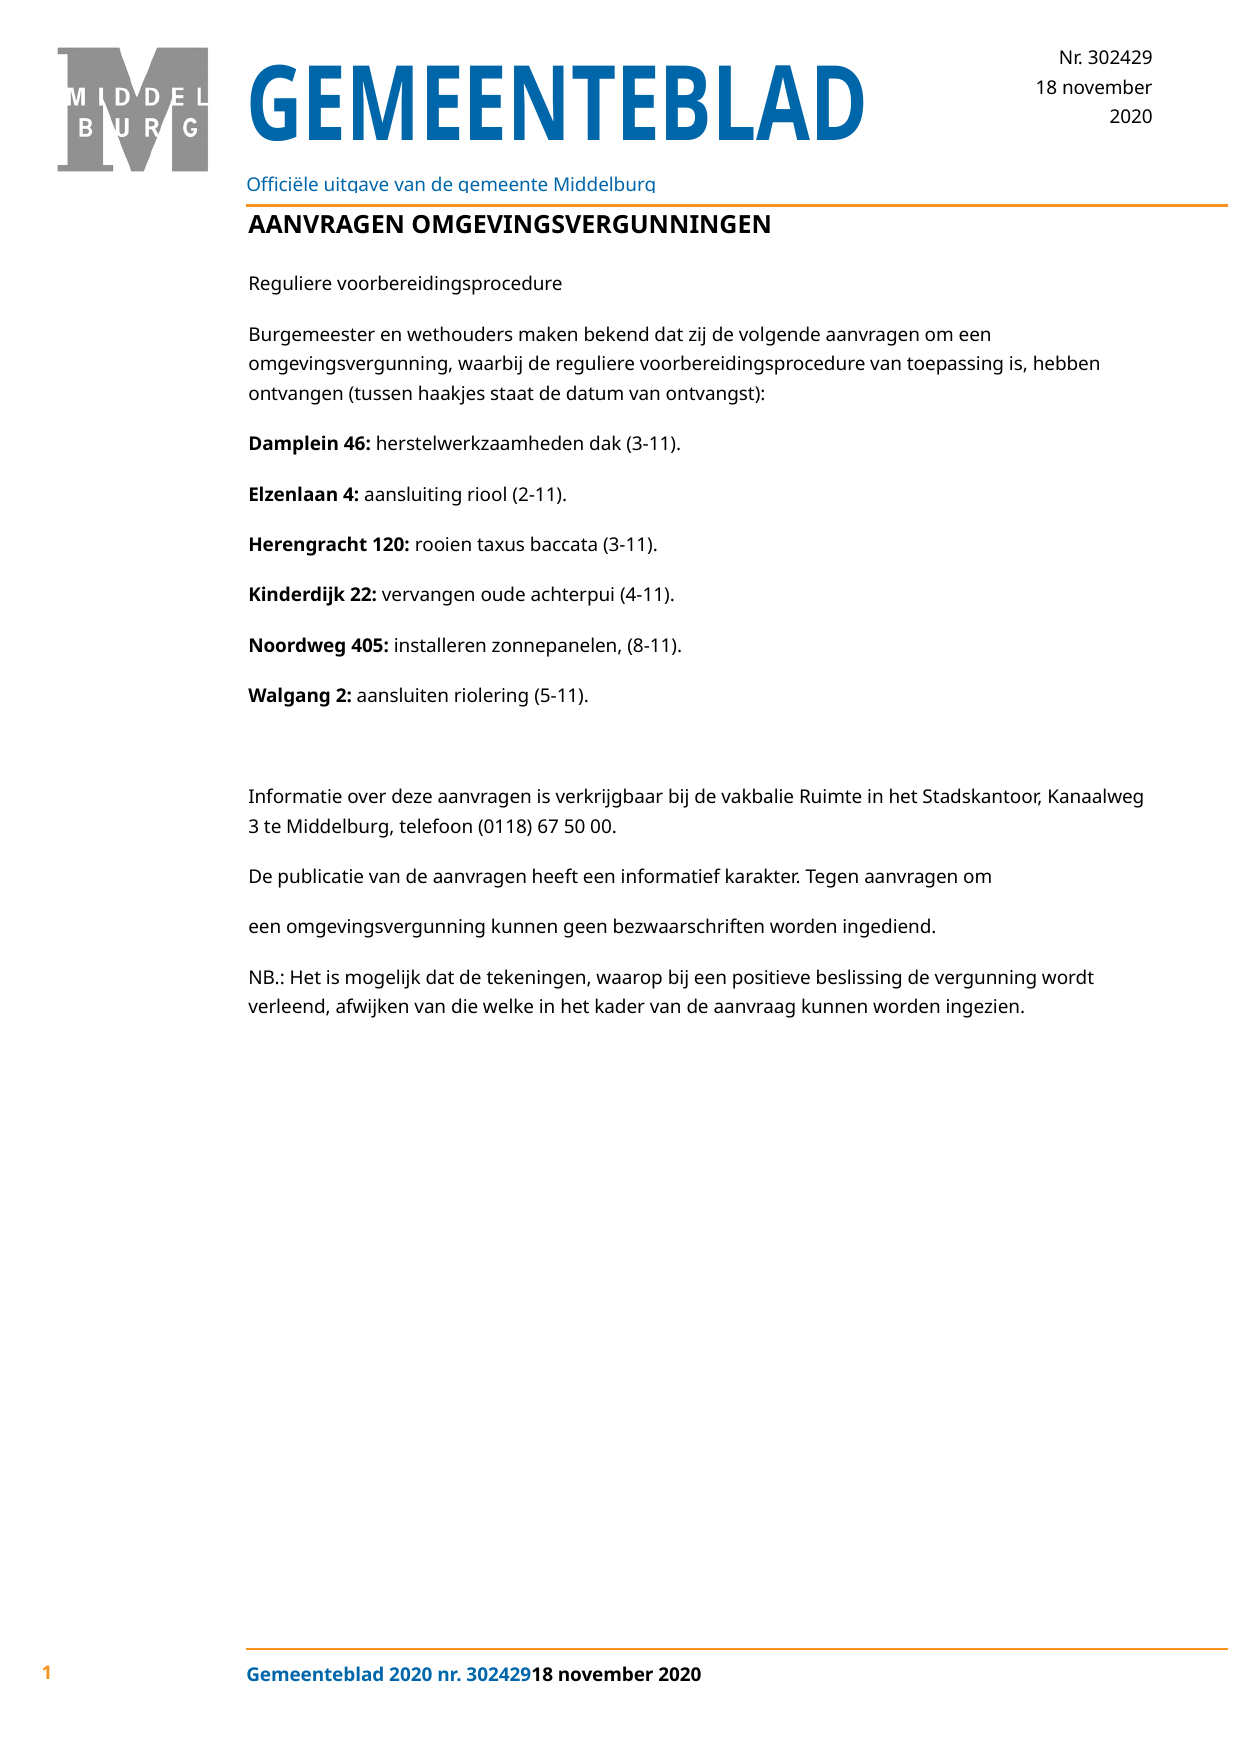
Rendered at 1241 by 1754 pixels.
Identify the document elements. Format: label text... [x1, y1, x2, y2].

text NB.: Het is mogelijk dat de tekeningen, waarop bij een positieve beslissing de vergunning wordt verleend, afwijken van die welke in het kader van de aanvraag kunnen worden ingezien. [248, 964, 1152, 1019]
text De publicatie van de aanvragen heeft een informatief karakter. Tegen aanvragen om [248, 863, 1152, 889]
text Kinderdijk 22: vervangen oude achterpui (4-11). [248, 582, 1152, 607]
text Herengracht 120: rooien taxus baccata (3-11). [248, 531, 1152, 557]
text Informatie over deze aanvragen is verkrijgbaar bij de vakbalie Ruimte in het Stadskantoor, Kanaalweg 3 te Middelburg, telefoon (0118) 67 50 00. [248, 783, 1152, 838]
text Noordweg 405: installeren zonnepanelen, (8-11). [248, 632, 1152, 658]
text AANVRAGEN OMGEVINGSVERGUNNINGEN [248, 207, 1152, 241]
text een omgevingsvergunning kunnen geen bezwaarschriften worden ingediend. [248, 914, 1152, 939]
picture [41, 47, 231, 172]
text Damplein 46: herstelwerkzaamheden dak (3-11). [248, 430, 1152, 456]
text Elzenlaan 4: aansluiting riool (2-11). [248, 481, 1152, 506]
text Burgemeester en wethouders maken bekend dat zij de volgende aanvragen om een omgevingsvergunning, waarbij de reguliere voorbereidingsprocedure van toepassing is, hebben ontvangen (tussen haakjes staat de datum van ontvangst): [248, 321, 1152, 406]
text Reguliere voorbereidingsprocedure [248, 270, 1152, 296]
text Walgang 2: aansluiten riolering (5-11). [248, 682, 1152, 708]
